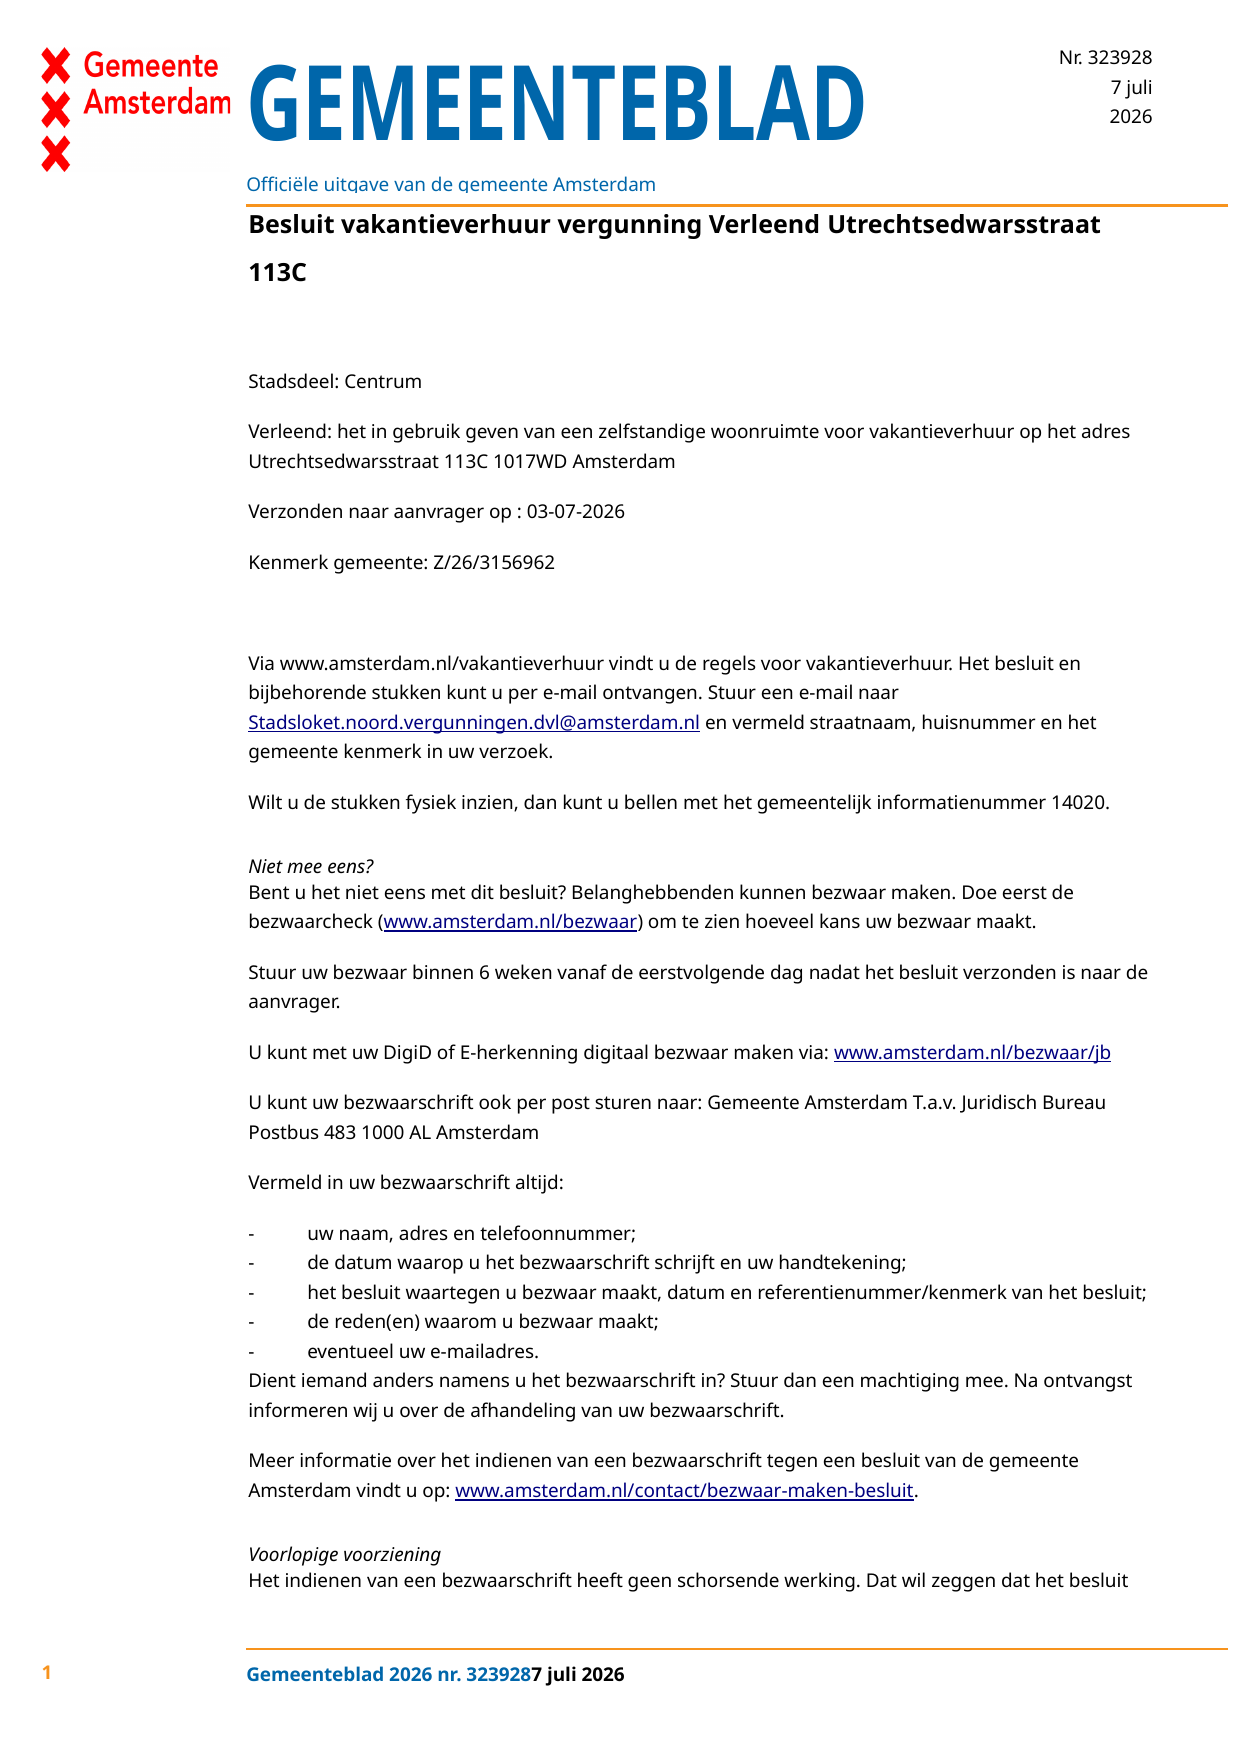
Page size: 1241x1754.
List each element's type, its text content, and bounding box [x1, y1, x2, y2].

picture [41, 47, 231, 172]
list de datum waarop u het bezwaarschrift schrijft en uw handtekening; [248, 1249, 1152, 1275]
text Verzonden naar aanvrager op : 03-07-2026 [248, 499, 1152, 524]
list het besluit waartegen u bezwaar maakt, datum en referentienummer/kenmerk van het besluit; [248, 1279, 1152, 1304]
text U kunt met uw DigiD of E-herkenning digitaal bezwaar maken via: www.amsterdam.nl/bezwaar/jb [248, 1039, 1152, 1064]
text U kunt uw bezwaarschrift ook per post sturen naar: Gemeente Amsterdam T.a.v. Juridisch Bureau Postbus 483 1000 AL Amsterdam [248, 1089, 1152, 1144]
text Bent u het niet eens met dit besluit? Belanghebbenden kunnen bezwaar maken. Doe eerst de bezwaarcheck (www.amsterdam.nl/bezwaar) om te zien hoeveel kans uw bezwaar maakt. [248, 879, 1152, 934]
text Via www.amsterdam.nl/vakantieverhuur vindt u de regels voor vakantieverhuur. Het besluit en bijbehorende stukken kunt u per e-mail ontvangen. Stuur een e-mail naar Stadsloket.noord.vergunningen.dvl@amsterdam.nl en vermeld straatnaam, huisnummer en het gemeente kenmerk in uw verzoek. [248, 650, 1152, 764]
text Meer informatie over het indienen van een bezwaarschrift tegen een besluit van de gemeente Amsterdam vindt u op: www.amsterdam.nl/contact/bezwaar-maken-besluit. [248, 1448, 1152, 1503]
text Voorlopige voorziening [248, 1541, 1152, 1567]
list uw naam, adres en telefoonnummer; [248, 1220, 1152, 1245]
list de reden(en) waarom u bezwaar maakt; [248, 1308, 1152, 1334]
list eventueel uw e-mailadres. [248, 1338, 1152, 1364]
text Kenmerk gemeente: Z/26/3156962 [248, 549, 1152, 575]
text Stuur uw bezwaar binnen 6 weken vanaf de eerstvolgende dag nadat het besluit verzonden is naar de aanvrager. [248, 959, 1152, 1014]
text Dient iemand anders namens u het bezwaarschrift in? Stuur dan een machtiging mee. Na ontvangst informeren wij u over de afhandeling van uw bezwaarschrift. [248, 1368, 1152, 1423]
text Het indienen van een bezwaarschrift heeft geen schorsende werking. Dat wil zeggen dat het besluit [248, 1567, 1152, 1593]
text Besluit vakantieverhuur vergunning Verleend Utrechtsedwarsstraat 113C [248, 207, 1152, 288]
text Wilt u de stukken fysiek inzien, dan kunt u bellen met het gemeentelijk informatienummer 14020. [248, 789, 1152, 815]
text Vermeld in uw bezwaarschrift altijd: [248, 1169, 1152, 1195]
text Stadsdeel: Centrum [248, 368, 1152, 394]
text Niet mee eens? [248, 853, 1152, 879]
text Verleend: het in gebruik geven van een zelfstandige woonruimte voor vakantieverhuur op het adres Utrechtsedwarsstraat 113C 1017WD Amsterdam [248, 419, 1152, 474]
